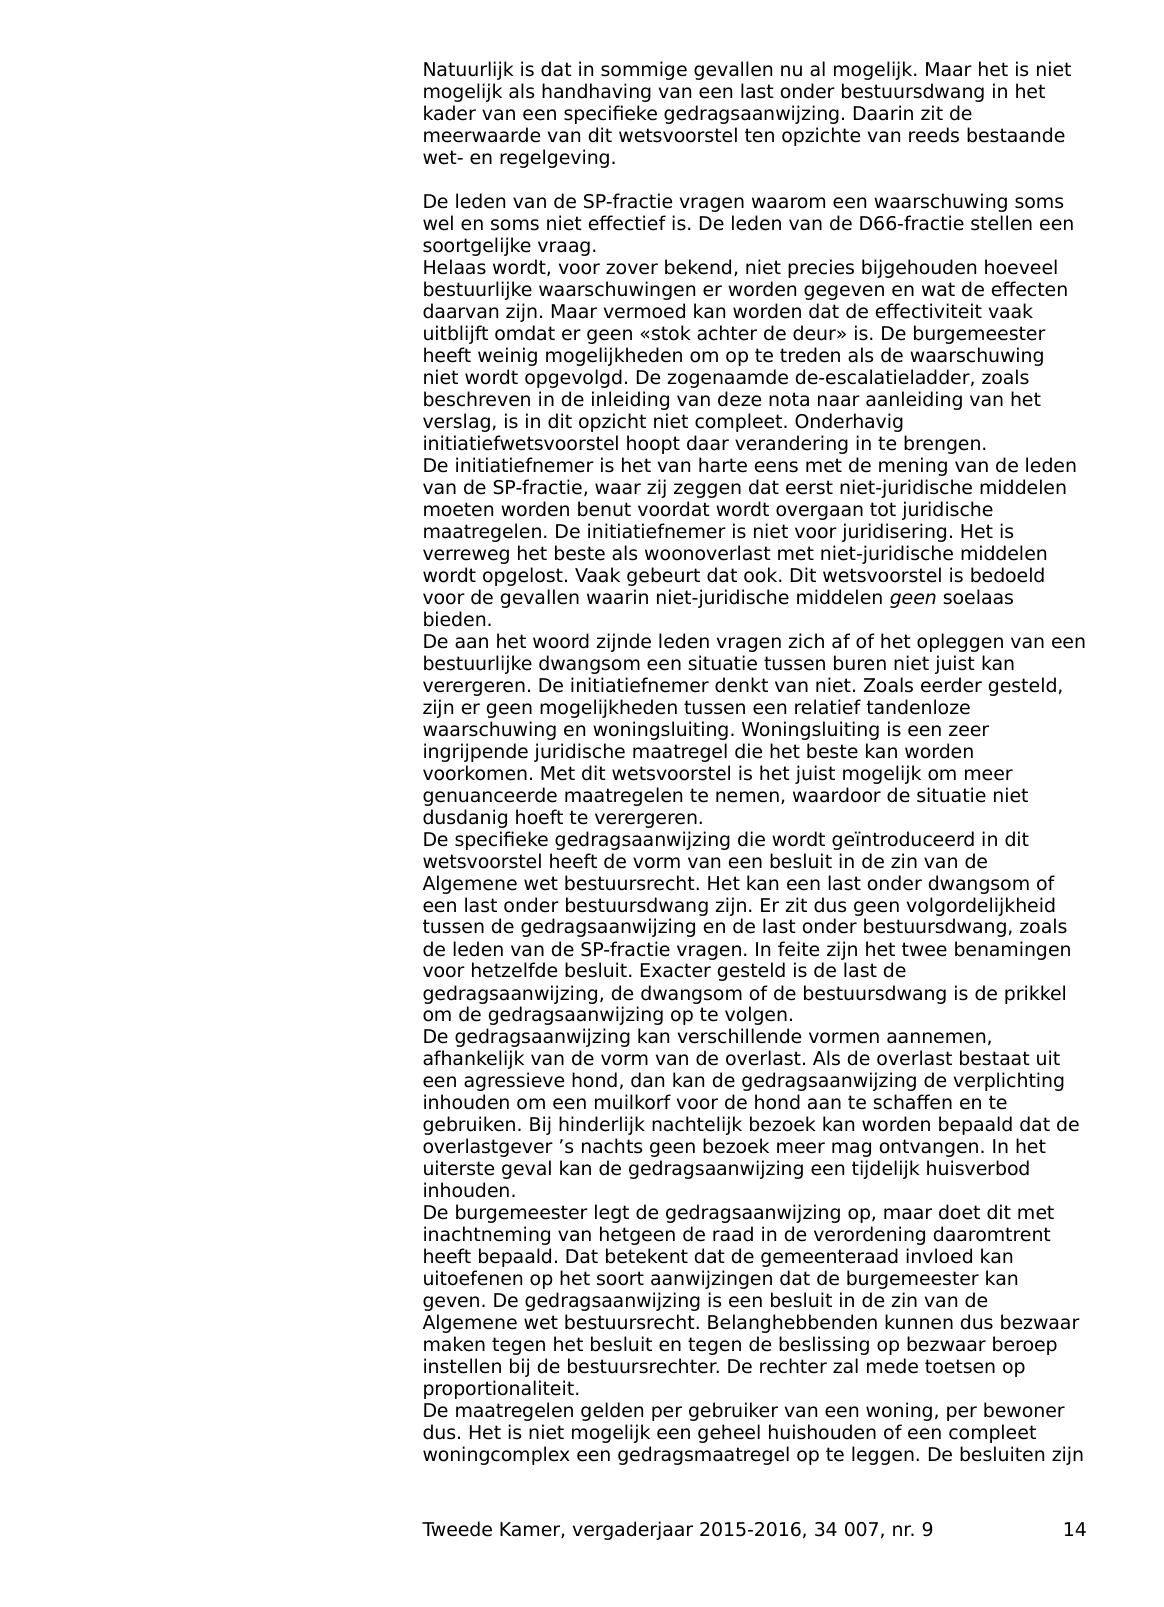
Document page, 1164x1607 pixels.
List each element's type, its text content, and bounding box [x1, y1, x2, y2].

text De initiatiefnemer is het van harte eens met de mening van de leden van de SP-fractie, waar zij zeggen dat eerst niet-juridische middelen moeten worden benut voordat wordt overgaan tot juridische maatregelen. De initiatiefnemer is niet voor juridisering. Het is verreweg het beste als woonoverlast met niet-juridische middelen wordt opgelost. Vaak gebeurt dat ook. Dit wetsvoorstel is bedoeld voor de gevallen waarin niet-juridische middelen geen soelaas bieden. [422, 455, 1087, 631]
text Helaas wordt, voor zover bekend, niet precies bijgehouden hoeveel bestuurlijke waarschuwingen er worden gegeven en wat de effecten daarvan zijn. Maar vermoed kan worden dat de effectiviteit vaak uitblijft omdat er geen «stok achter de deur» is. De burgemeester heeft weinig mogelijkheden om op te treden als de waarschuwing niet wordt opgevolgd. De zogenaamde de-escalatieladder, zoals beschreven in de inleiding van deze nota naar aanleiding van het verslag, is in dit opzicht niet compleet. Onderhavig initiatiefwetsvoorstel hoopt daar verandering in te brengen. [422, 257, 1087, 455]
text De aan het woord zijnde leden vragen zich af of het opleggen van een bestuurlijke dwangsom een situatie tussen buren niet juist kan verergeren. De initiatiefnemer denkt van niet. Zoals eerder gesteld, zijn er geen mogelijkheden tussen een relatief tandenloze waarschuwing en woningsluiting. Woningsluiting is een zeer ingrijpende juridische maatregel die het beste kan worden voorkomen. Met dit wetsvoorstel is het juist mogelijk om meer genuanceerde maatregelen te nemen, waardoor de situatie niet dusdanig hoeft te verergeren. [422, 631, 1087, 828]
text De maatregelen gelden per gebruiker van een woning, per bewoner dus. Het is niet mogelijk een geheel huishouden of een compleet woningcomplex een gedragsmaatregel op te leggen. De besluiten zijn [422, 1400, 1087, 1466]
text Natuurlijk is dat in sommige gevallen nu al mogelijk. Maar het is niet mogelijk als handhaving van een last onder bestuursdwang in het kader van een specifieke gedragsaanwijzing. Daarin zit de meerwaarde van dit wetsvoorstel ten opzichte van reeds bestaande wet- en regelgeving. [422, 59, 1087, 169]
text De leden van de SP-fractie vragen waarom een waarschuwing soms wel en soms niet effectief is. De leden van de D66-fractie stellen een soortgelijke vraag. [422, 191, 1087, 257]
text De burgemeester legt de gedragsaanwijzing op, maar doet dit met inachtneming van hetgeen de raad in de verordening daaromtrent heeft bepaald. Dat betekent dat de gemeenteraad invloed kan uitoefenen op het soort aanwijzingen dat de burgemeester kan geven. De gedragsaanwijzing is een besluit in de zin van de Algemene wet bestuursrecht. Belanghebbenden kunnen dus bezwaar maken tegen het besluit en tegen de beslissing op bezwaar beroep instellen bij de bestuursrechter. De rechter zal mede toetsen op proportionaliteit. [422, 1202, 1087, 1400]
text De specifieke gedragsaanwijzing die wordt geïntroduceerd in dit wetsvoorstel heeft de vorm van een besluit in de zin van de Algemene wet bestuursrecht. Het kan een last onder dwangsom of een last onder bestuursdwang zijn. Er zit dus geen volgordelijkheid tussen de gedragsaanwijzing en de last onder bestuursdwang, zoals de leden van de SP-fractie vragen. In feite zijn het twee benamingen voor hetzelfde besluit. Exacter gesteld is de last de gedragsaanwijzing, de dwangsom of de bestuursdwang is de prikkel om de gedragsaanwijzing op te volgen. [422, 828, 1087, 1026]
text De gedragsaanwijzing kan verschillende vormen aannemen, afhankelijk van de vorm van de overlast. Als de overlast bestaat uit een agressieve hond, dan kan de gedragsaanwijzing de verplichting inhouden om een muilkorf voor de hond aan te schaffen en te gebruiken. Bij hinderlijk nachtelijk bezoek kan worden bepaald dat de overlastgever ’s nachts geen bezoek meer mag ontvangen. In het uiterste geval kan de gedragsaanwijzing een tijdelijk huisverbod inhouden. [422, 1026, 1087, 1202]
